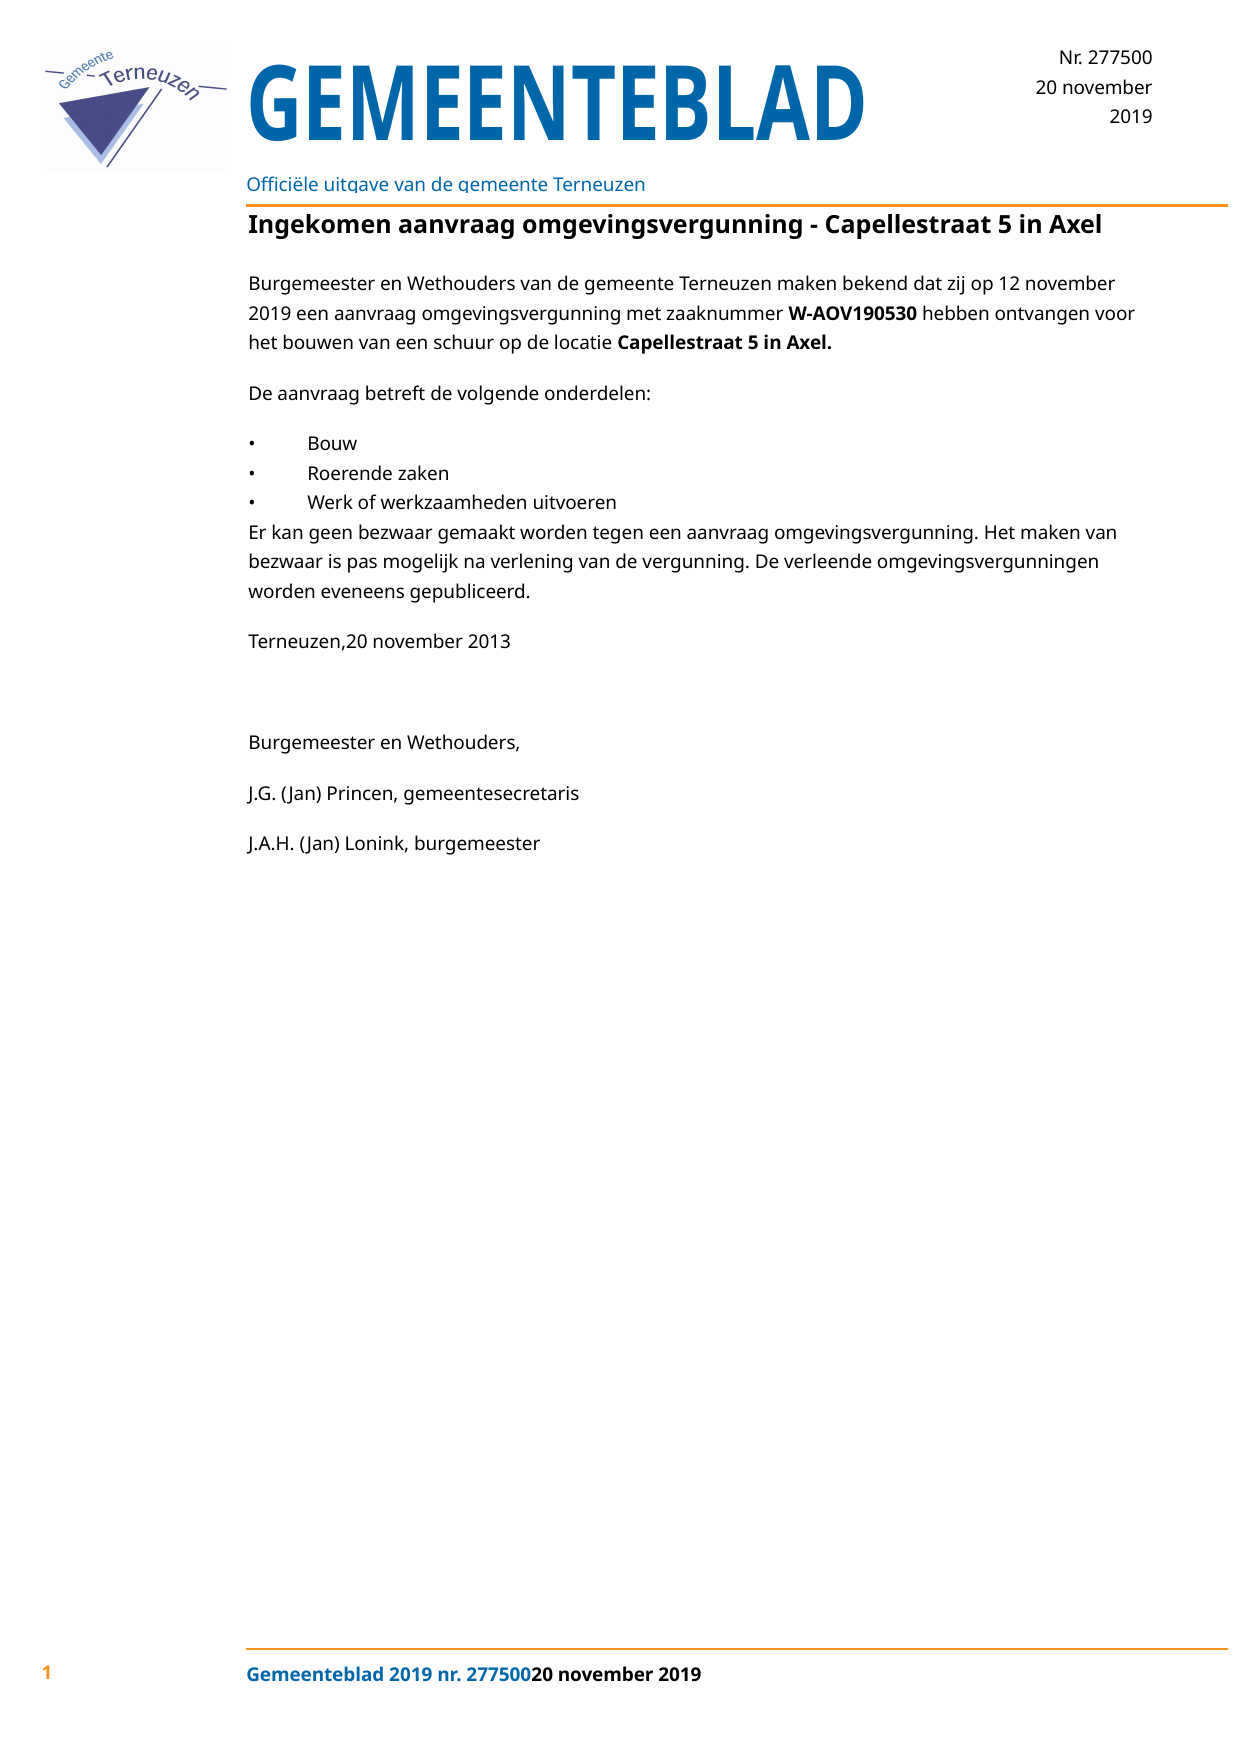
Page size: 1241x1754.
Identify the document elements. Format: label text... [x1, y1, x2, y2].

text J.A.H. (Jan) Lonink, burgemeester [248, 830, 1152, 856]
text Ingekomen aanvraag omgevingsvergunning - Capellestraat 5 in Axel [248, 207, 1152, 241]
text J.G. (Jan) Princen, gemeentesecretaris [248, 780, 1152, 806]
list Werk of werkzaamheden uitvoeren [248, 489, 1152, 515]
text Terneuzen,20 november 2013 [248, 629, 1152, 654]
text Burgemeester en Wethouders, [248, 729, 1152, 755]
text De aanvraag betreft de volgende onderdelen: [248, 380, 1152, 406]
list Roerende zaken [248, 460, 1152, 486]
picture [41, 47, 231, 172]
list Bouw [248, 430, 1152, 456]
text Burgemeester en Wethouders van de gemeente Terneuzen maken bekend dat zij op 12 november 2019 een aanvraag omgevingsvergunning met zaaknummer W-AOV190530 hebben ontvangen voor het bouwen van een schuur op de locatie Capellestraat 5 in Axel. [248, 270, 1152, 355]
text Er kan geen bezwaar gemaakt worden tegen een aanvraag omgevingsvergunning. Het maken van bezwaar is pas mogelijk na verlening van de vergunning. De verleende omgevingsvergunningen worden eveneens gepubliceerd. [248, 519, 1152, 604]
